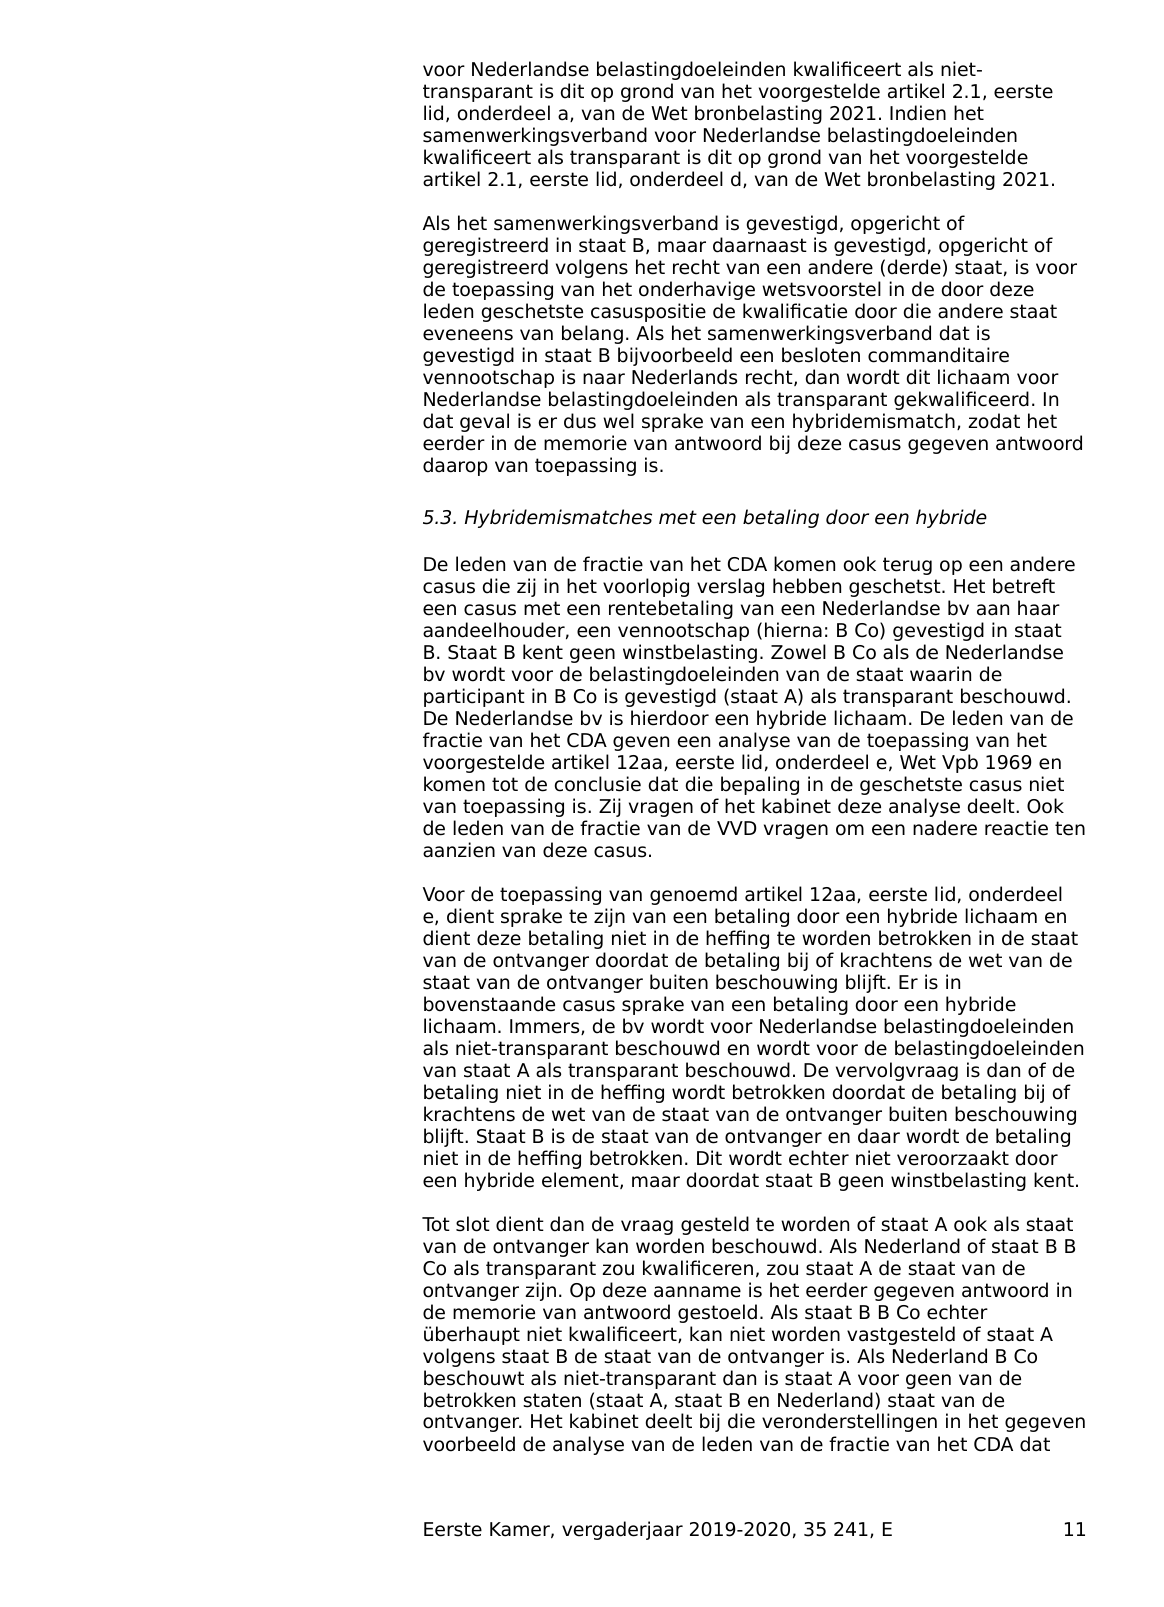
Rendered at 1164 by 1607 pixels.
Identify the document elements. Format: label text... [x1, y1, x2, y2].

text Als het samenwerkingsverband is gevestigd, opgericht of geregistreerd in staat B, maar daarnaast is gevestigd, opgericht of geregistreerd volgens het recht van een andere (derde) staat, is voor de toepassing van het onderhavige wetsvoorstel in de door deze leden geschetste casuspositie de kwalificatie door die andere staat eveneens van belang. Als het samenwerkingsverband dat is gevestigd in staat B bijvoorbeeld een besloten commanditaire vennootschap is naar Nederlands recht, dan wordt dit lichaam voor Nederlandse belastingdoeleinden als transparant gekwalificeerd. In dat geval is er dus wel sprake van een hybridemismatch, zodat het eerder in de memorie van antwoord bij deze casus gegeven antwoord daarop van toepassing is. [422, 213, 1087, 477]
text Voor de toepassing van genoemd artikel 12aa, eerste lid, onderdeel e, dient sprake te zijn van een betaling door een hybride lichaam en dient deze betaling niet in de heffing te worden betrokken in de staat van de ontvanger doordat de betaling bij of krachtens de wet van de staat van de ontvanger buiten beschouwing blijft. Er is in bovenstaande casus sprake van een betaling door een hybride lichaam. Immers, de bv wordt voor Nederlandse belastingdoeleinden als niet-transparant beschouwd en wordt voor de belastingdoeleinden van staat A als transparant beschouwd. De vervolgvraag is dan of de betaling niet in de heffing wordt betrokken doordat de betaling bij of krachtens de wet van de staat van de ontvanger buiten beschouwing blijft. Staat B is de staat van de ontvanger en daar wordt de betaling niet in de heffing betrokken. Dit wordt echter niet veroorzaakt door een hybride element, maar doordat staat B geen winstbelasting kent. [422, 884, 1087, 1191]
text Tot slot dient dan de vraag gesteld te worden of staat A ook als staat van de ontvanger kan worden beschouwd. Als Nederland of staat B B Co als transparant zou kwalificeren, zou staat A de staat van de ontvanger zijn. Op deze aanname is het eerder gegeven antwoord in de memorie van antwoord gestoeld. Als staat B B Co echter überhaupt niet kwalificeert, kan niet worden vastgesteld of staat A volgens staat B de staat van de ontvanger is. Als Nederland B Co beschouwt als niet-transparant dan is staat A voor geen van de betrokken staten (staat A, staat B en Nederland) staat van de ontvanger. Het kabinet deelt bij die veronderstellingen in het gegeven voorbeeld de analyse van de leden van de fractie van het CDA dat [422, 1214, 1087, 1455]
text De leden van de fractie van het CDA komen ook terug op een andere casus die zij in het voorlopig verslag hebben geschetst. Het betreft een casus met een rentebetaling van een Nederlandse bv aan haar aandeelhouder, een vennootschap (hierna: B Co) gevestigd in staat B. Staat B kent geen winstbelasting. Zowel B Co als de Nederlandse bv wordt voor de belastingdoeleinden van de staat waarin de participant in B Co is gevestigd (staat A) als transparant beschouwd. De Nederlandse bv is hierdoor een hybride lichaam. De leden van de fractie van het CDA geven een analyse van de toepassing van het voorgestelde artikel 12aa, eerste lid, onderdeel e, Wet Vpb 1969 en komen tot de conclusie dat die bepaling in de geschetste casus niet van toepassing is. Zij vragen of het kabinet deze analyse deelt. Ook de leden van de fractie van de VVD vragen om een nadere reactie ten aanzien van deze casus. [422, 554, 1087, 862]
subtitle 5.3. Hybridemismatches met een betaling door een hybride [422, 507, 1087, 529]
text voor Nederlandse belastingdoeleinden kwalificeert als niet-transparant is dit op grond van het voorgestelde artikel 2.1, eerste lid, onderdeel a, van de Wet bronbelasting 2021. Indien het samenwerkingsverband voor Nederlandse belastingdoeleinden kwalificeert als transparant is dit op grond van het voorgestelde artikel 2.1, eerste lid, onderdeel d, van de Wet bronbelasting 2021. [422, 59, 1087, 191]
